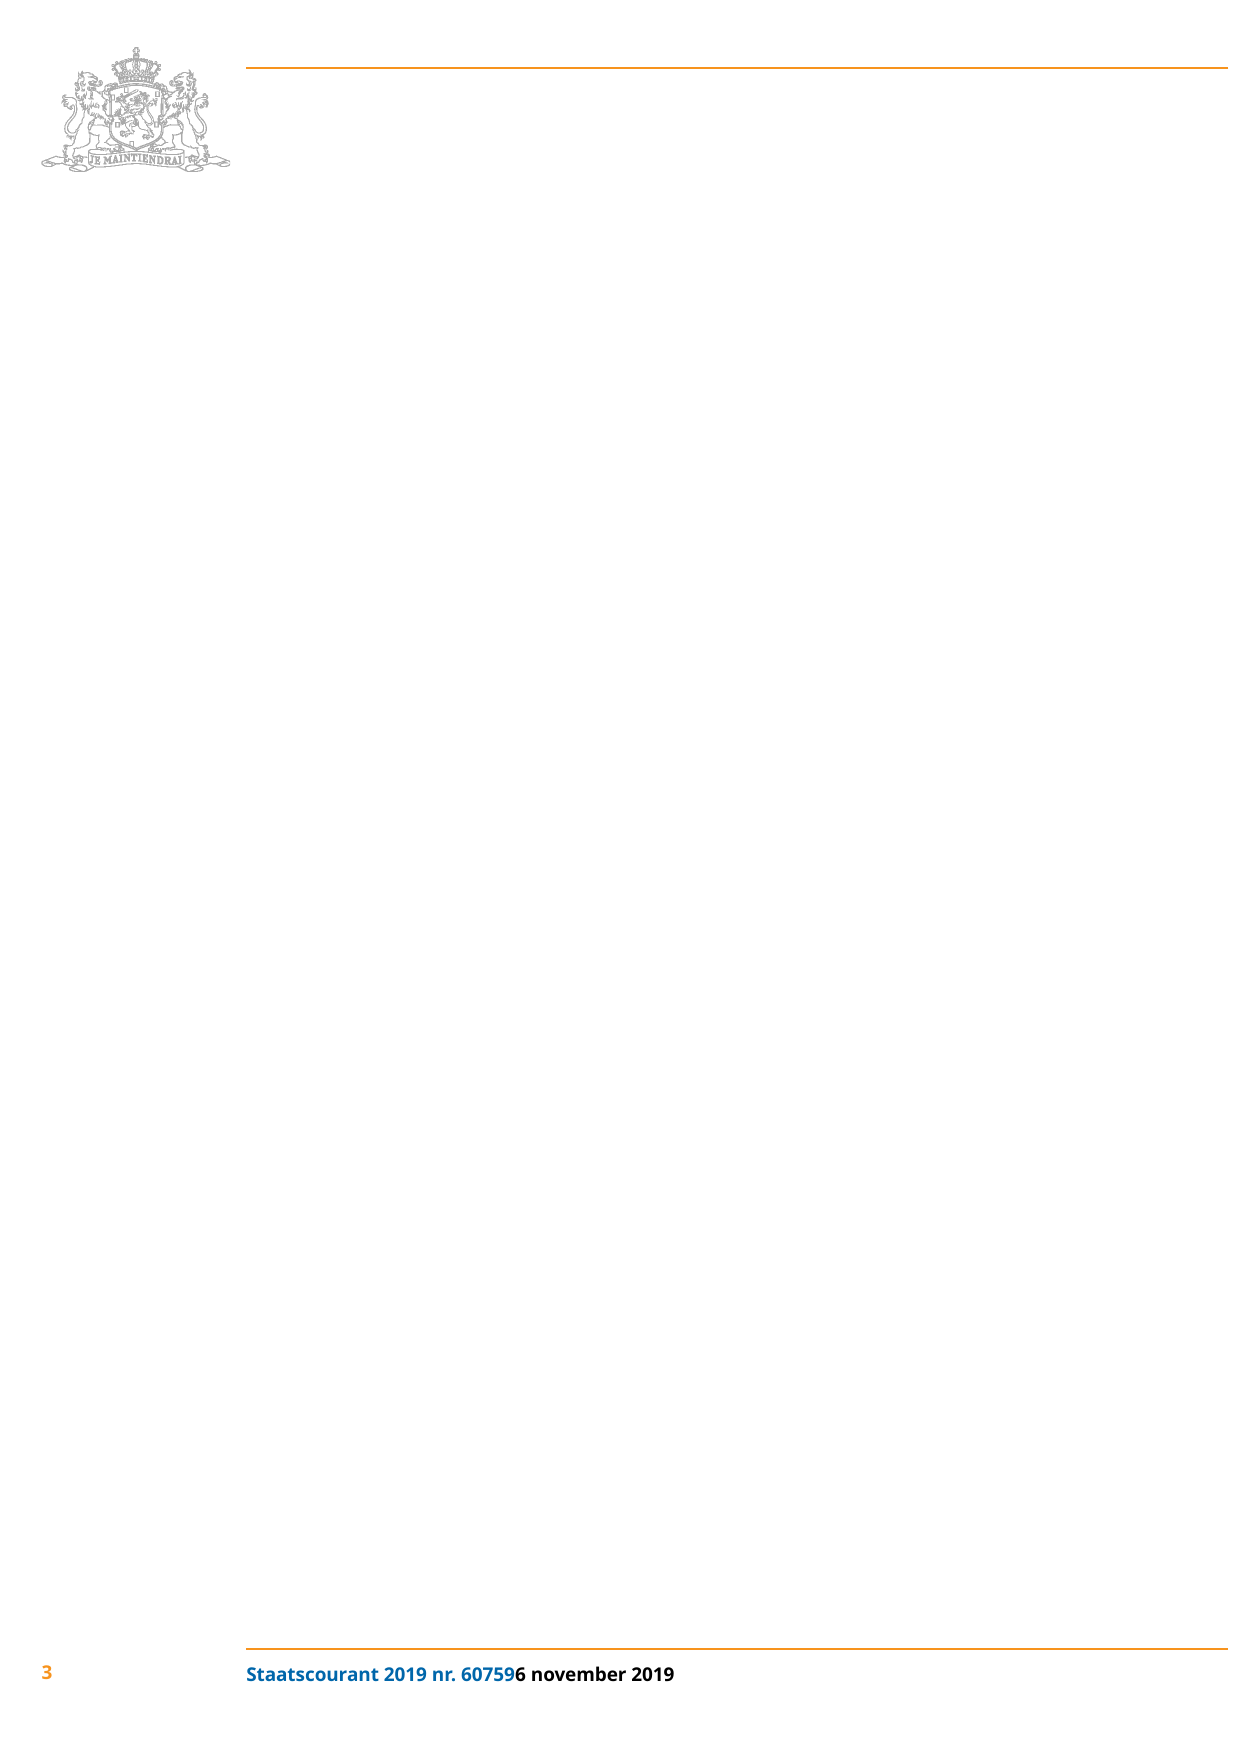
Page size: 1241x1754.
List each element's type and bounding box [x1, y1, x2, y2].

picture [41, 47, 231, 172]
